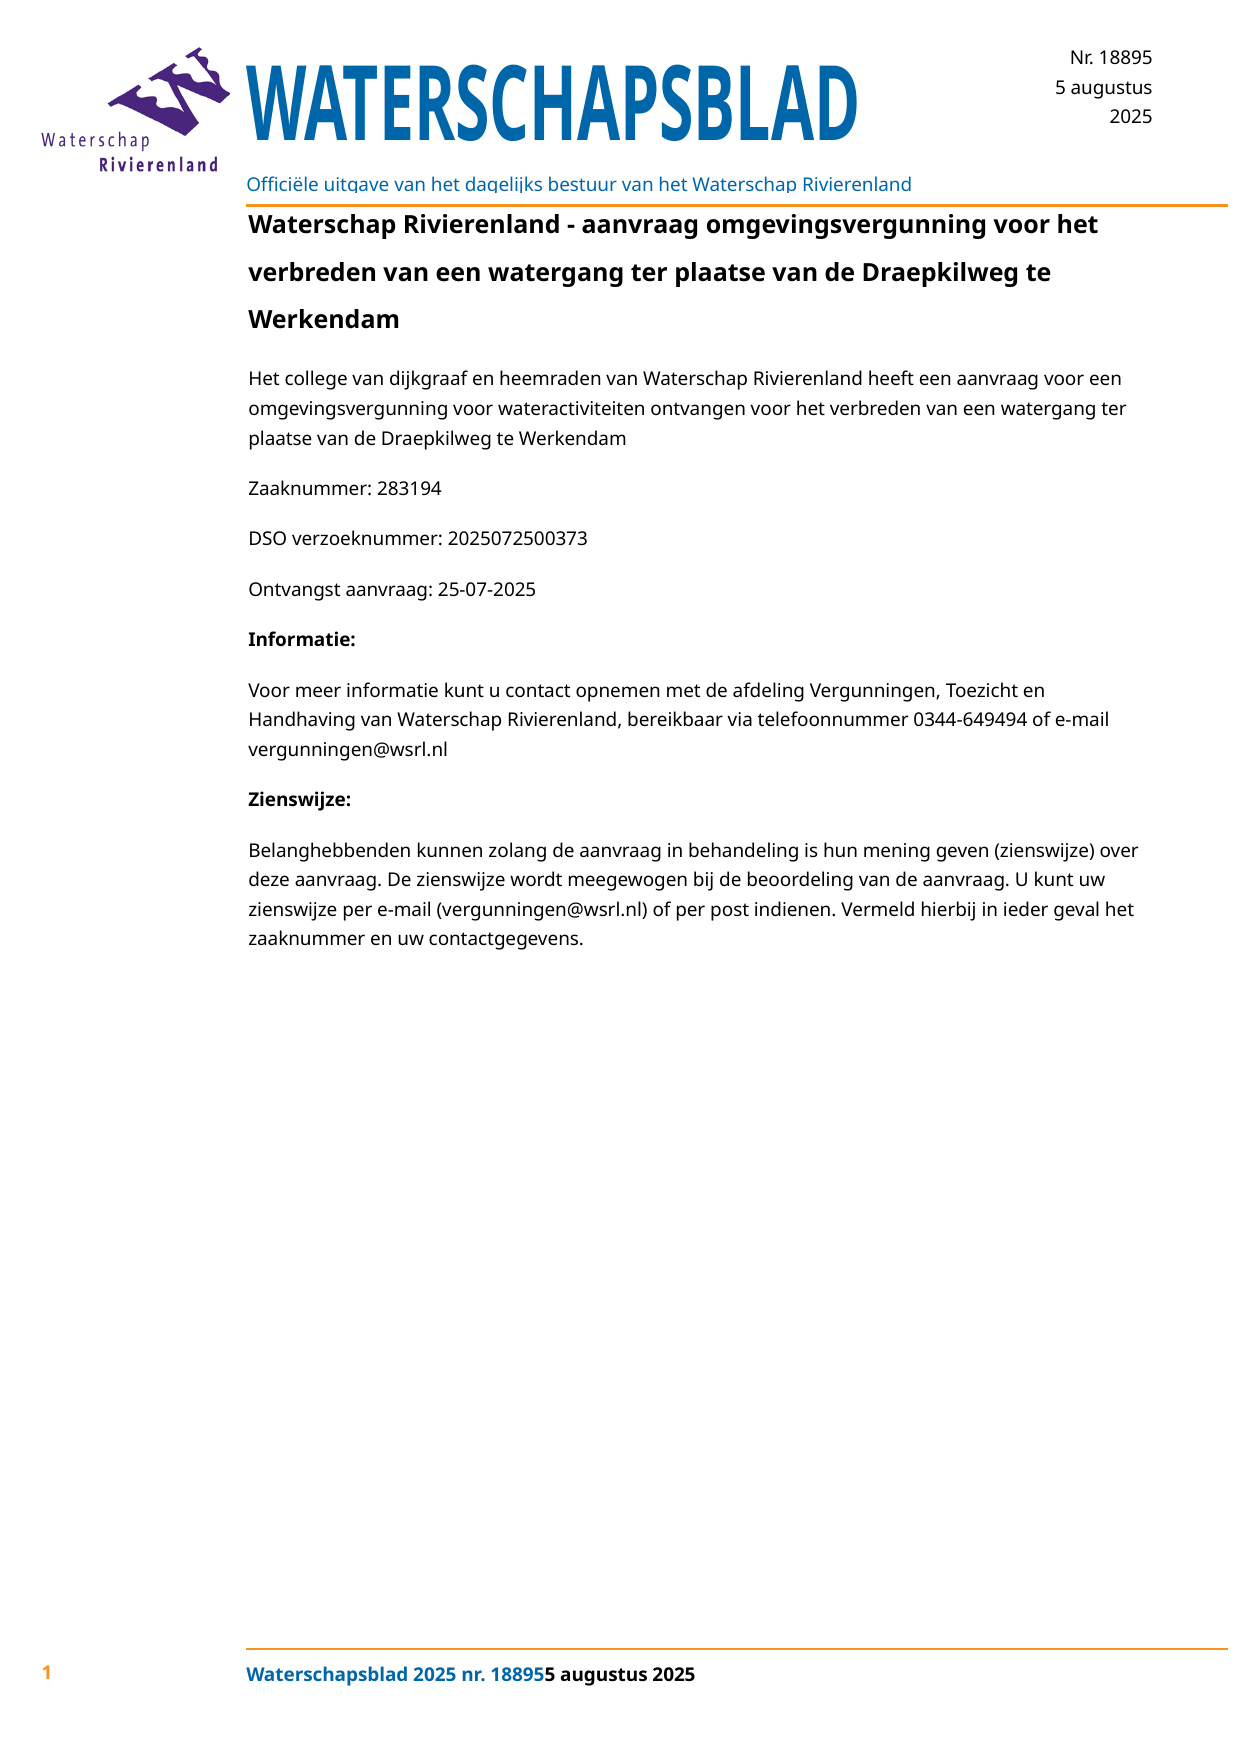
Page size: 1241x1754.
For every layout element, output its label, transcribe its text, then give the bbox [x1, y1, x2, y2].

text Voor meer informatie kunt u contact opnemen met de afdeling Vergunningen, Toezicht en Handhaving van Waterschap Rivierenland, bereikbaar via telefoonnummer 0344-649494 of e-mail vergunningen@wsrl.nl [248, 677, 1152, 762]
picture [41, 47, 231, 172]
text Zaaknummer: 283194 [248, 475, 1152, 501]
text Waterschap Rivierenland - aanvraag omgevingsvergunning voor het verbreden van een watergang ter plaatse van de Draepkilweg te Werkendam [248, 207, 1152, 336]
text Ontvangst aanvraag: 25-07-2025 [248, 576, 1152, 602]
text Belanghebbenden kunnen zolang de aanvraag in behandeling is hun mening geven (zienswijze) over deze aanvraag. De zienswijze wordt meegewogen bij de beoordeling van de aanvraag. U kunt uw zienswijze per e-mail (vergunningen@wsrl.nl) of per post indienen. Vermeld hierbij in ieder geval het zaaknummer en uw contactgegevens. [248, 837, 1152, 951]
text DSO verzoeknummer: 2025072500373 [248, 526, 1152, 551]
text Het college van dijkgraaf en heemraden van Waterschap Rivierenland heeft een aanvraag voor een omgevingsvergunning voor wateractiviteiten ontvangen voor het verbreden van een watergang ter plaatse van de Draepkilweg te Werkendam [248, 366, 1152, 450]
text Zienswijze: [248, 786, 1152, 812]
text Informatie: [248, 626, 1152, 652]
